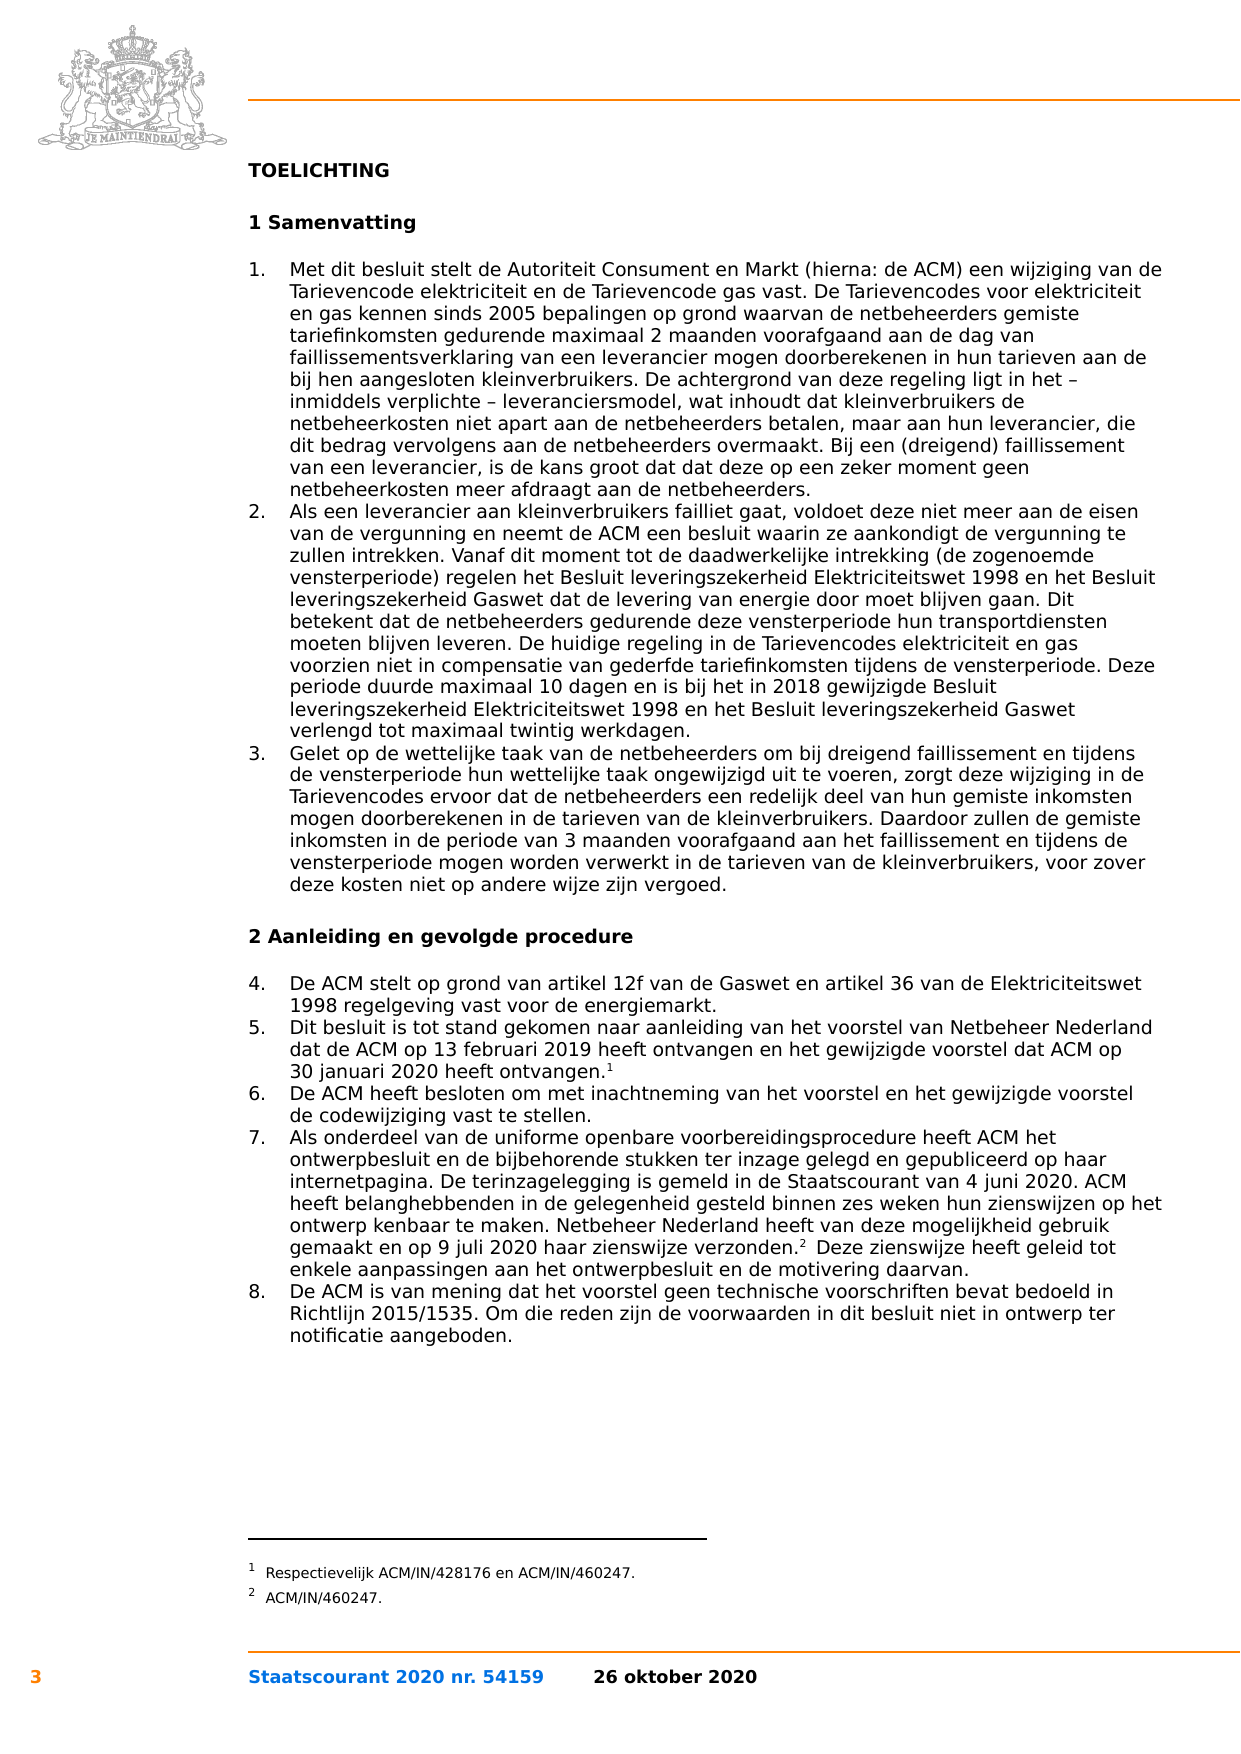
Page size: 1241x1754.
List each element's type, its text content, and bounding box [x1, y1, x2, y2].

text 7. Als onderdeel van de uniforme openbare voorbereidingsprocedure heeft ACM het ontwerpbesluit en de bijbehorende stukken ter inzage gelegd en gepubliceerd op haar internetpagina. De terinzagelegging is gemeld in de Staatscourant van 4 juni 2020. ACM heeft belanghebbenden in de gelegenheid gesteld binnen zes weken hun zienswijzen op het ontwerp kenbaar te maken. Netbeheer Nederland heeft van deze mogelijkheid gebruik gemaakt en op 9 juli 2020 haar zienswijze verzonden. Deze zienswijze heeft geleid tot enkele aanpassingen aan het ontwerpbesluit en de motivering daarvan. [248, 1127, 1163, 1281]
subtitle 2 Aanleiding en gevolgde procedure [248, 926, 1163, 948]
picture [38, 25, 227, 150]
text 4. De ACM stelt op grond van artikel 12f van de Gaswet en artikel 36 van de Elektriciteitswet 1998 regelgeving vast voor de energiemarkt. [248, 973, 1163, 1017]
text ACM/IN/460247. [248, 1586, 1163, 1608]
text 1. Met dit besluit stelt de Autoriteit Consument en Markt (hierna: de ACM) een wijziging van de Tarievencode elektriciteit en de Tarievencode gas vast. De Tarievencodes voor elektriciteit en gas kennen sinds 2005 bepalingen op grond waarvan de netbeheerders gemiste tariefinkomsten gedurende maximaal 2 maanden voorafgaand aan de dag van faillissementsverklaring van een leverancier mogen doorberekenen in hun tarieven aan de bij hen aangesloten kleinverbruikers. De achtergrond van deze regeling ligt in het – inmiddels verplichte – leveranciersmodel, wat inhoudt dat kleinverbruikers de netbeheerkosten niet apart aan de netbeheerders betalen, maar aan hun leverancier, die dit bedrag vervolgens aan de netbeheerders overmaakt. Bij een (dreigend) faillissement van een leverancier, is de kans groot dat dat deze op een zeker moment geen netbeheerkosten meer afdraagt aan de netbeheerders. [248, 259, 1163, 501]
text 5. Dit besluit is tot stand gekomen naar aanleiding van het voorstel van Netbeheer Nederland dat de ACM op 13 februari 2019 heeft ontvangen en het gewijzigde voorstel dat ACM op 30 januari 2020 heeft ontvangen. [248, 1017, 1163, 1083]
text 6. De ACM heeft besloten om met inachtneming van het voorstel en het gewijzigde voorstel de codewijziging vast te stellen. [248, 1083, 1163, 1127]
text 2. Als een leverancier aan kleinverbruikers failliet gaat, voldoet deze niet meer aan de eisen van de vergunning en neemt de ACM een besluit waarin ze aankondigt de vergunning te zullen intrekken. Vanaf dit moment tot de daadwerkelijke intrekking (de zogenoemde vensterperiode) regelen het Besluit leveringszekerheid Elektriciteitswet 1998 en het Besluit leveringszekerheid Gaswet dat de levering van energie door moet blijven gaan. Dit betekent dat de netbeheerders gedurende deze vensterperiode hun transportdiensten moeten blijven leveren. De huidige regeling in de Tarievencodes elektriciteit en gas voorzien niet in compensatie van gederfde tariefinkomsten tijdens de vensterperiode. Deze periode duurde maximaal 10 dagen en is bij het in 2018 gewijzigde Besluit leveringszekerheid Elektriciteitswet 1998 en het Besluit leveringszekerheid Gaswet verlengd tot maximaal twintig werkdagen. [248, 501, 1163, 742]
text Respectievelijk ACM/IN/428176 en ACM/IN/460247. [248, 1561, 1163, 1583]
text 3. Gelet op de wettelijke taak van de netbeheerders om bij dreigend faillissement en tijdens de vensterperiode hun wettelijke taak ongewijzigd uit te voeren, zorgt deze wijziging in de Tarievencodes ervoor dat de netbeheerders een redelijk deel van hun gemiste inkomsten mogen doorberekenen in de tarieven van de kleinverbruikers. Daardoor zullen de gemiste inkomsten in de periode van 3 maanden voorafgaand aan het faillissement en tijdens de vensterperiode mogen worden verwerkt in de tarieven van de kleinverbruikers, voor zover deze kosten niet op andere wijze zijn vergoed. [248, 742, 1163, 896]
subtitle TOELICHTING [248, 160, 1163, 182]
text 8. De ACM is van mening dat het voorstel geen technische voorschriften bevat bedoeld in Richtlijn 2015/1535. Om die reden zijn de voorwaarden in dit besluit niet in ontwerp ter notificatie aangeboden. [248, 1281, 1163, 1347]
subtitle 1 Samenvatting [248, 212, 1163, 234]
